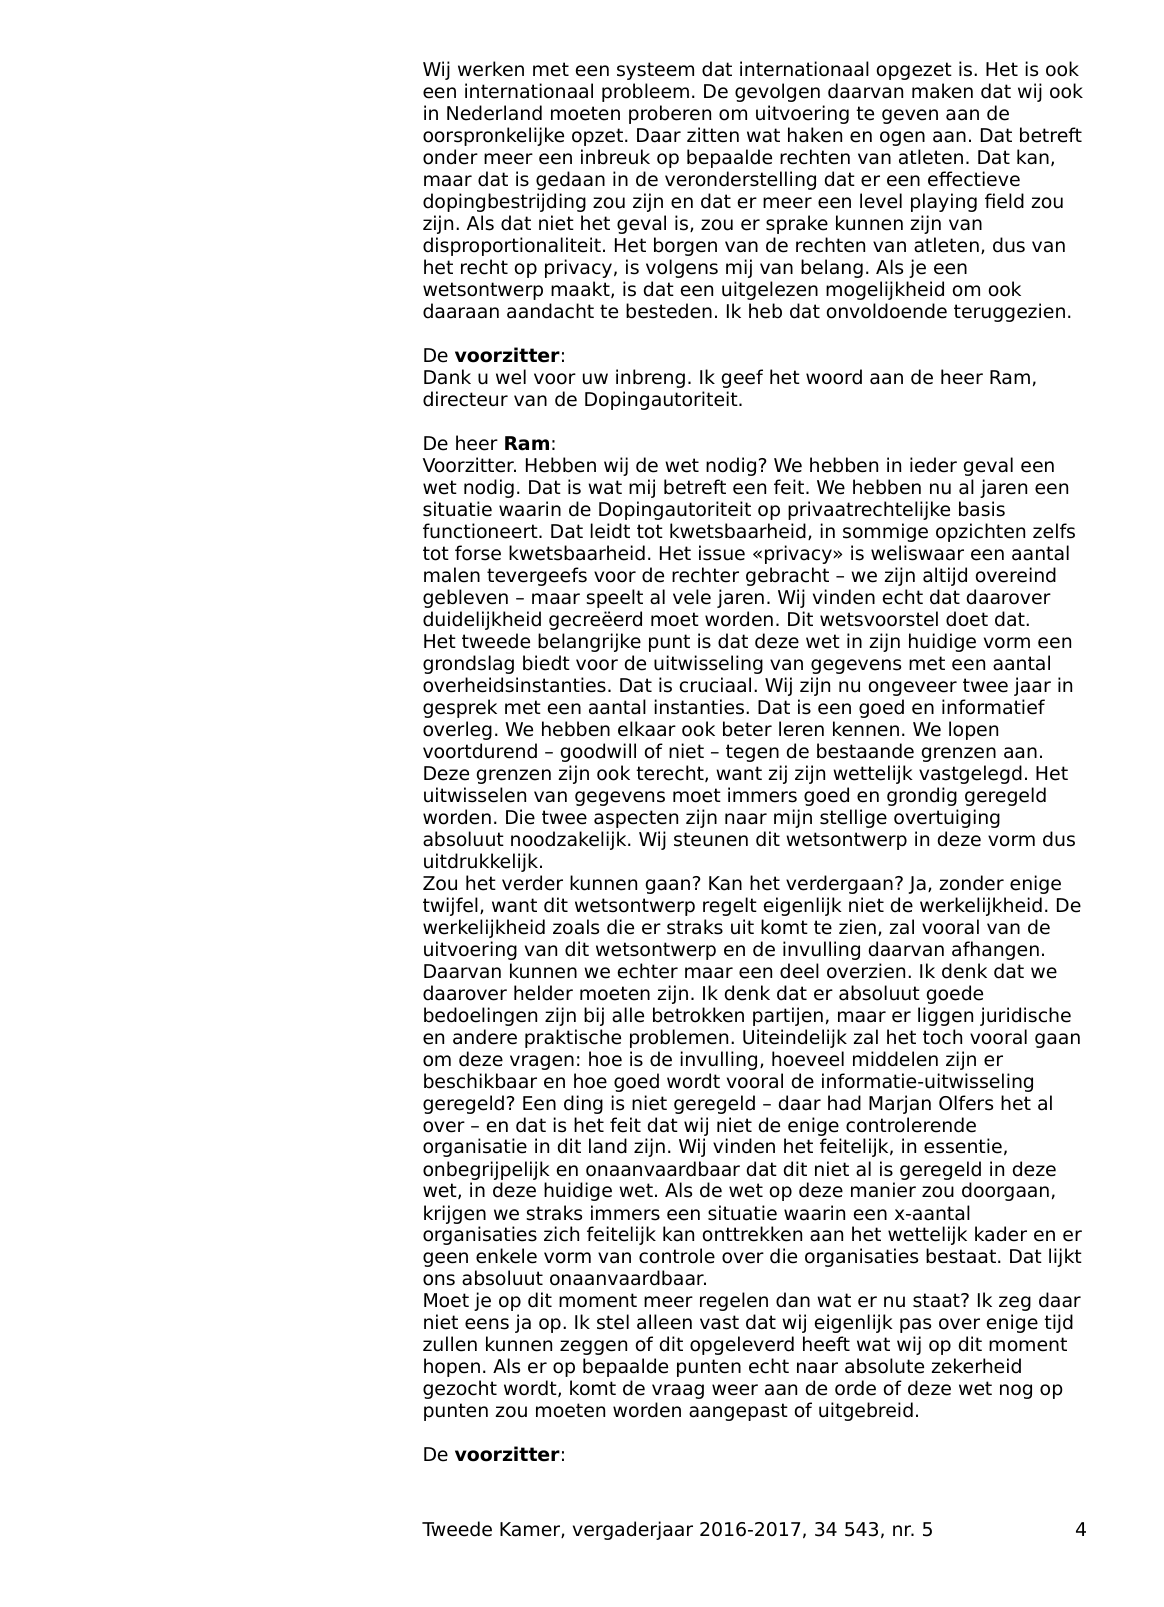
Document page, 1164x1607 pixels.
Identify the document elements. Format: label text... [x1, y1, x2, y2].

text De voorzitter: [422, 1444, 1087, 1466]
text De voorzitter: [422, 345, 1087, 367]
text Het tweede belangrijke punt is dat deze wet in zijn huidige vorm een grondslag biedt voor de uitwisseling van gegevens met een aantal overheidsinstanties. Dat is cruciaal. Wij zijn nu ongeveer twee jaar in gesprek met een aantal instanties. Dat is een goed en informatief overleg. We hebben elkaar ook beter leren kennen. We lopen voortdurend – goodwill of niet – tegen de bestaande grenzen aan. Deze grenzen zijn ook terecht, want zij zijn wettelijk vastgelegd. Het uitwisselen van gegevens moet immers goed en grondig geregeld worden. Die twee aspecten zijn naar mijn stellige overtuiging absoluut noodzakelijk. Wij steunen dit wetsontwerp in deze vorm dus uitdrukkelijk. [422, 631, 1087, 873]
text De heer Ram: [422, 433, 1087, 455]
text Moet je op dit moment meer regelen dan wat er nu staat? Ik zeg daar niet eens ja op. Ik stel alleen vast dat wij eigenlijk pas over enige tijd zullen kunnen zeggen of dit opgeleverd heeft wat wij op dit moment hopen. Als er op bepaalde punten echt naar absolute zekerheid gezocht wordt, komt de vraag weer aan de orde of deze wet nog op punten zou moeten worden aangepast of uitgebreid. [422, 1290, 1087, 1422]
text Wij werken met een systeem dat internationaal opgezet is. Het is ook een internationaal probleem. De gevolgen daarvan maken dat wij ook in Nederland moeten proberen om uitvoering te geven aan de oorspronkelijke opzet. Daar zitten wat haken en ogen aan. Dat betreft onder meer een inbreuk op bepaalde rechten van atleten. Dat kan, maar dat is gedaan in de veronderstelling dat er een effectieve dopingbestrijding zou zijn en dat er meer een level playing field zou zijn. Als dat niet het geval is, zou er sprake kunnen zijn van disproportionaliteit. Het borgen van de rechten van atleten, dus van het recht op privacy, is volgens mij van belang. Als je een wetsontwerp maakt, is dat een uitgelezen mogelijkheid om ook daaraan aandacht te besteden. Ik heb dat onvoldoende teruggezien. [422, 59, 1087, 323]
text Voorzitter. Hebben wij de wet nodig? We hebben in ieder geval een wet nodig. Dat is wat mij betreft een feit. We hebben nu al jaren een situatie waarin de Dopingautoriteit op privaatrechtelijke basis functioneert. Dat leidt tot kwetsbaarheid, in sommige opzichten zelfs tot forse kwetsbaarheid. Het issue «privacy» is weliswaar een aantal malen tevergeefs voor de rechter gebracht – we zijn altijd overeind gebleven – maar speelt al vele jaren. Wij vinden echt dat daarover duidelijkheid gecreëerd moet worden. Dit wetsvoorstel doet dat. [422, 455, 1087, 631]
text Dank u wel voor uw inbreng. Ik geef het woord aan de heer Ram, directeur van de Dopingautoriteit. [422, 367, 1087, 411]
text Zou het verder kunnen gaan? Kan het verdergaan? Ja, zonder enige twijfel, want dit wetsontwerp regelt eigenlijk niet de werkelijkheid. De werkelijkheid zoals die er straks uit komt te zien, zal vooral van de uitvoering van dit wetsontwerp en de invulling daarvan afhangen. Daarvan kunnen we echter maar een deel overzien. Ik denk dat we daarover helder moeten zijn. Ik denk dat er absoluut goede bedoelingen zijn bij alle betrokken partijen, maar er liggen juridische en andere praktische problemen. Uiteindelijk zal het toch vooral gaan om deze vragen: hoe is de invulling, hoeveel middelen zijn er beschikbaar en hoe goed wordt vooral de informatie-uitwisseling geregeld? Een ding is niet geregeld – daar had Marjan Olfers het al over – en dat is het feit dat wij niet de enige controlerende organisatie in dit land zijn. Wij vinden het feitelijk, in essentie, onbegrijpelijk en onaanvaardbaar dat dit niet al is geregeld in deze wet, in deze huidige wet. Als de wet op deze manier zou doorgaan, krijgen we straks immers een situatie waarin een x-aantal organisaties zich feitelijk kan onttrekken aan het wettelijk kader en er geen enkele vorm van controle over die organisaties bestaat. Dat lijkt ons absoluut onaanvaardbaar. [422, 873, 1087, 1290]
